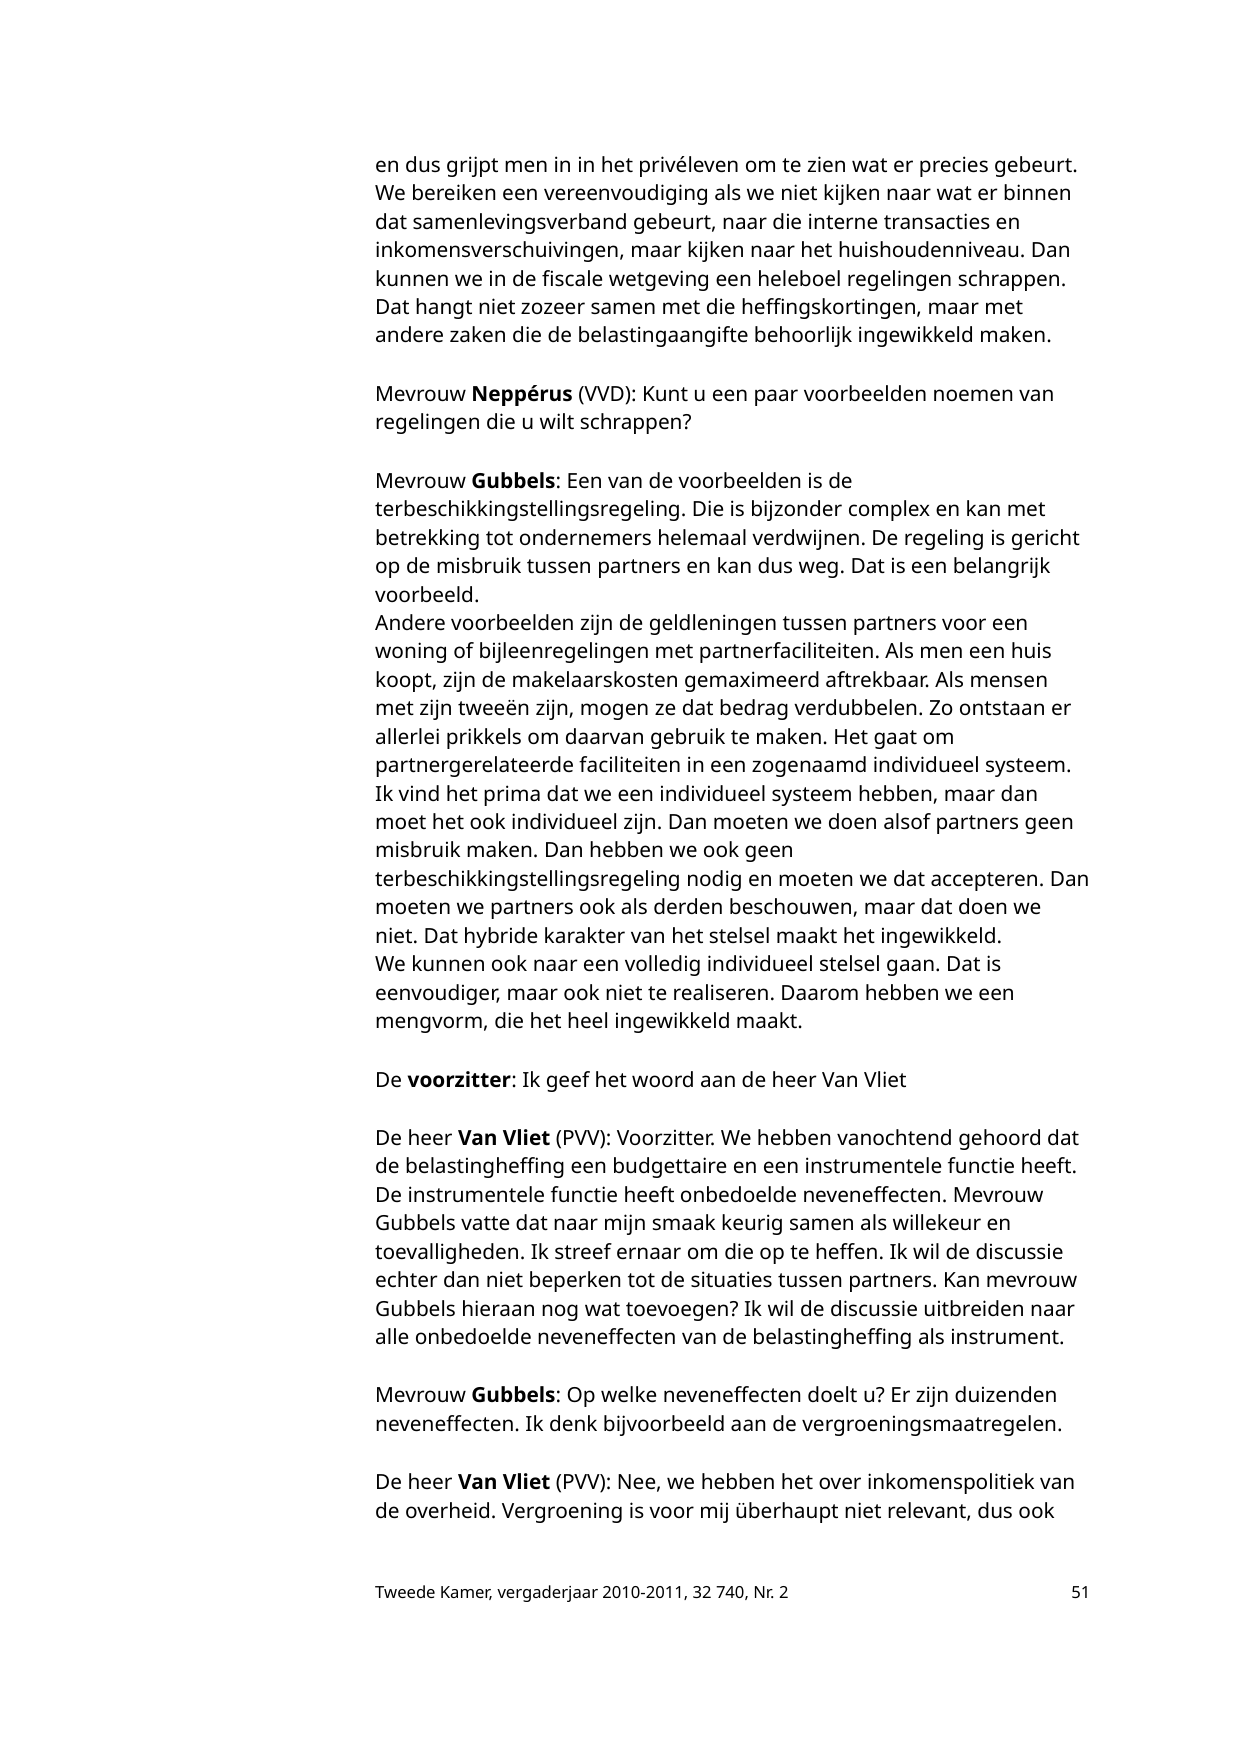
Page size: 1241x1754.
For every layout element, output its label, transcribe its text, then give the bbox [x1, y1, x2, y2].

text Mevrouw Neppérus (VVD): Kunt u een paar voorbeelden noemen van regelingen die u wilt schrappen? [375, 379, 1090, 436]
text Mevrouw Gubbels: Een van de voorbeelden is de terbeschikkingstellingsregeling. Die is bijzonder complex en kan met betrekking tot ondernemers helemaal verdwijnen. De regeling is gericht op de misbruik tussen partners en kan dus weg. Dat is een belangrijk voorbeeld. [375, 466, 1090, 608]
text Andere voorbeelden zijn de geldleningen tussen partners voor een woning of bijleenregelingen met partnerfaciliteiten. Als men een huis koopt, zijn de makelaarskosten gemaximeerd aftrekbaar. Als mensen met zijn tweeën zijn, mogen ze dat bedrag verdubbelen. Zo ontstaan er allerlei prikkels om daarvan gebruik te maken. Het gaat om partnergerelateerde faciliteiten in een zogenaamd individueel systeem. Ik vind het prima dat we een individueel systeem hebben, maar dan moet het ook individueel zijn. Dan moeten we doen alsof partners geen misbruik maken. Dan hebben we ook geen terbeschikkingstellingsregeling nodig en moeten we dat accepteren. Dan moeten we partners ook als derden beschouwen, maar dat doen we niet. Dat hybride karakter van het stelsel maakt het ingewikkeld. [375, 608, 1090, 949]
text en dus grijpt men in in het privéleven om te zien wat er precies gebeurt. We bereiken een vereenvoudiging als we niet kijken naar wat er binnen dat samenlevingsverband gebeurt, naar die interne transacties en inkomensverschuivingen, maar kijken naar het huishoudenniveau. Dan kunnen we in de fiscale wetgeving een heleboel regelingen schrappen. Dat hangt niet zozeer samen met die heffingskortingen, maar met andere zaken die de belastingaangifte behoorlijk ingewikkeld maken. [375, 150, 1090, 349]
text De heer Van Vliet (PVV): Voorzitter. We hebben vanochtend gehoord dat de belastingheffing een budgettaire en een instrumentele functie heeft. De instrumentele functie heeft onbedoelde neveneffecten. Mevrouw Gubbels vatte dat naar mijn smaak keurig samen als willekeur en toevalligheden. Ik streef ernaar om die op te heffen. Ik wil de discussie echter dan niet beperken tot de situaties tussen partners. Kan mevrouw Gubbels hieraan nog wat toevoegen? Ik wil de discussie uitbreiden naar alle onbedoelde neveneffecten van de belastingheffing als instrument. [375, 1123, 1090, 1351]
text De heer Van Vliet (PVV): Nee, we hebben het over inkomenspolitiek van de overheid. Vergroening is voor mij überhaupt niet relevant, dus ook [375, 1467, 1090, 1524]
text We kunnen ook naar een volledig individueel stelsel gaan. Dat is eenvoudiger, maar ook niet te realiseren. Daarom hebben we een mengvorm, die het heel ingewikkeld maakt. [375, 949, 1090, 1035]
text De voorzitter: Ik geef het woord aan de heer Van Vliet [375, 1065, 1090, 1093]
text Mevrouw Gubbels: Op welke neveneffecten doelt u? Er zijn duizenden neveneffecten. Ik denk bijvoorbeeld aan de vergroeningsmaatregelen. [375, 1381, 1090, 1437]
